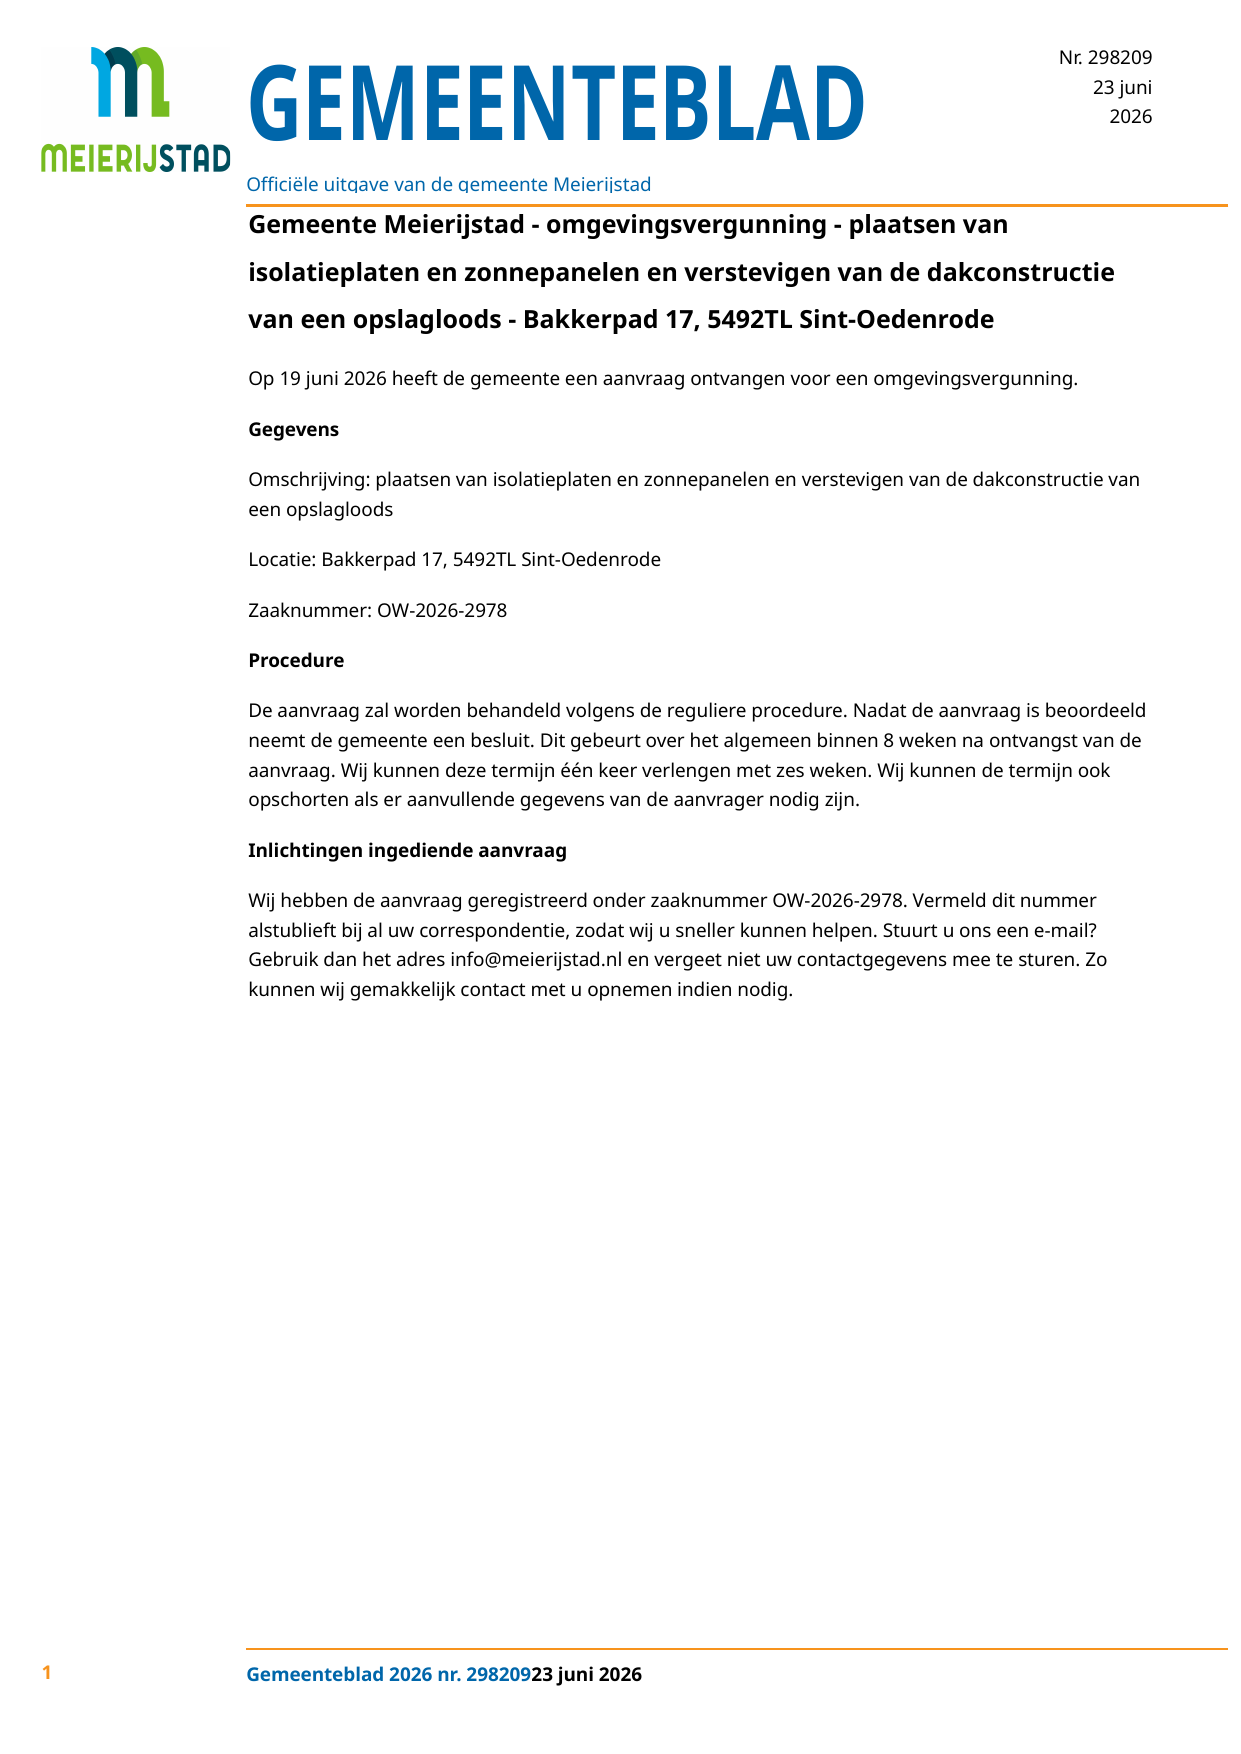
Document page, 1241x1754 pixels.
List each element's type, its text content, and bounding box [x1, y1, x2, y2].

text Omschrijving: plaatsen van isolatieplaten en zonnepanelen en verstevigen van de dakconstructie van een opslagloods [248, 466, 1152, 522]
text Locatie: Bakkerpad 17, 5492TL Sint-Oedenrode [248, 546, 1152, 572]
text Gegevens [248, 416, 1152, 442]
text Procedure [248, 647, 1152, 673]
text Inlichtingen ingediende aanvraag [248, 837, 1152, 862]
text Gemeente Meierijstad - omgevingsvergunning - plaatsen van isolatieplaten en zonnepanelen en verstevigen van de dakconstructie van een opslagloods - Bakkerpad 17, 5492TL Sint-Oedenrode [248, 207, 1152, 336]
picture [41, 47, 231, 172]
text Op 19 juni 2026 heeft de gemeente een aanvraag ontvangen voor een omgevingsvergunning. [248, 366, 1152, 391]
text Zaaknummer: OW-2026-2978 [248, 597, 1152, 622]
text De aanvraag zal worden behandeld volgens de reguliere procedure. Nadat de aanvraag is beoordeeld neemt de gemeente een besluit. Dit gebeurt over het algemeen binnen 8 weken na ontvangst van de aanvraag. Wij kunnen deze termijn één keer verlengen met zes weken. Wij kunnen de termijn ook opschorten als er aanvullende gegevens van de aanvrager nodig zijn. [248, 698, 1152, 812]
text Wij hebben de aanvraag geregistreerd onder zaaknummer OW-2026-2978. Vermeld dit nummer alstublieft bij al uw correspondentie, zodat wij u sneller kunnen helpen. Stuurt u ons een e-mail? Gebruik dan het adres info@meierijstad.nl en vergeet niet uw contactgegevens mee te sturen. Zo kunnen wij gemakkelijk contact met u opnemen indien nodig. [248, 887, 1152, 1002]
